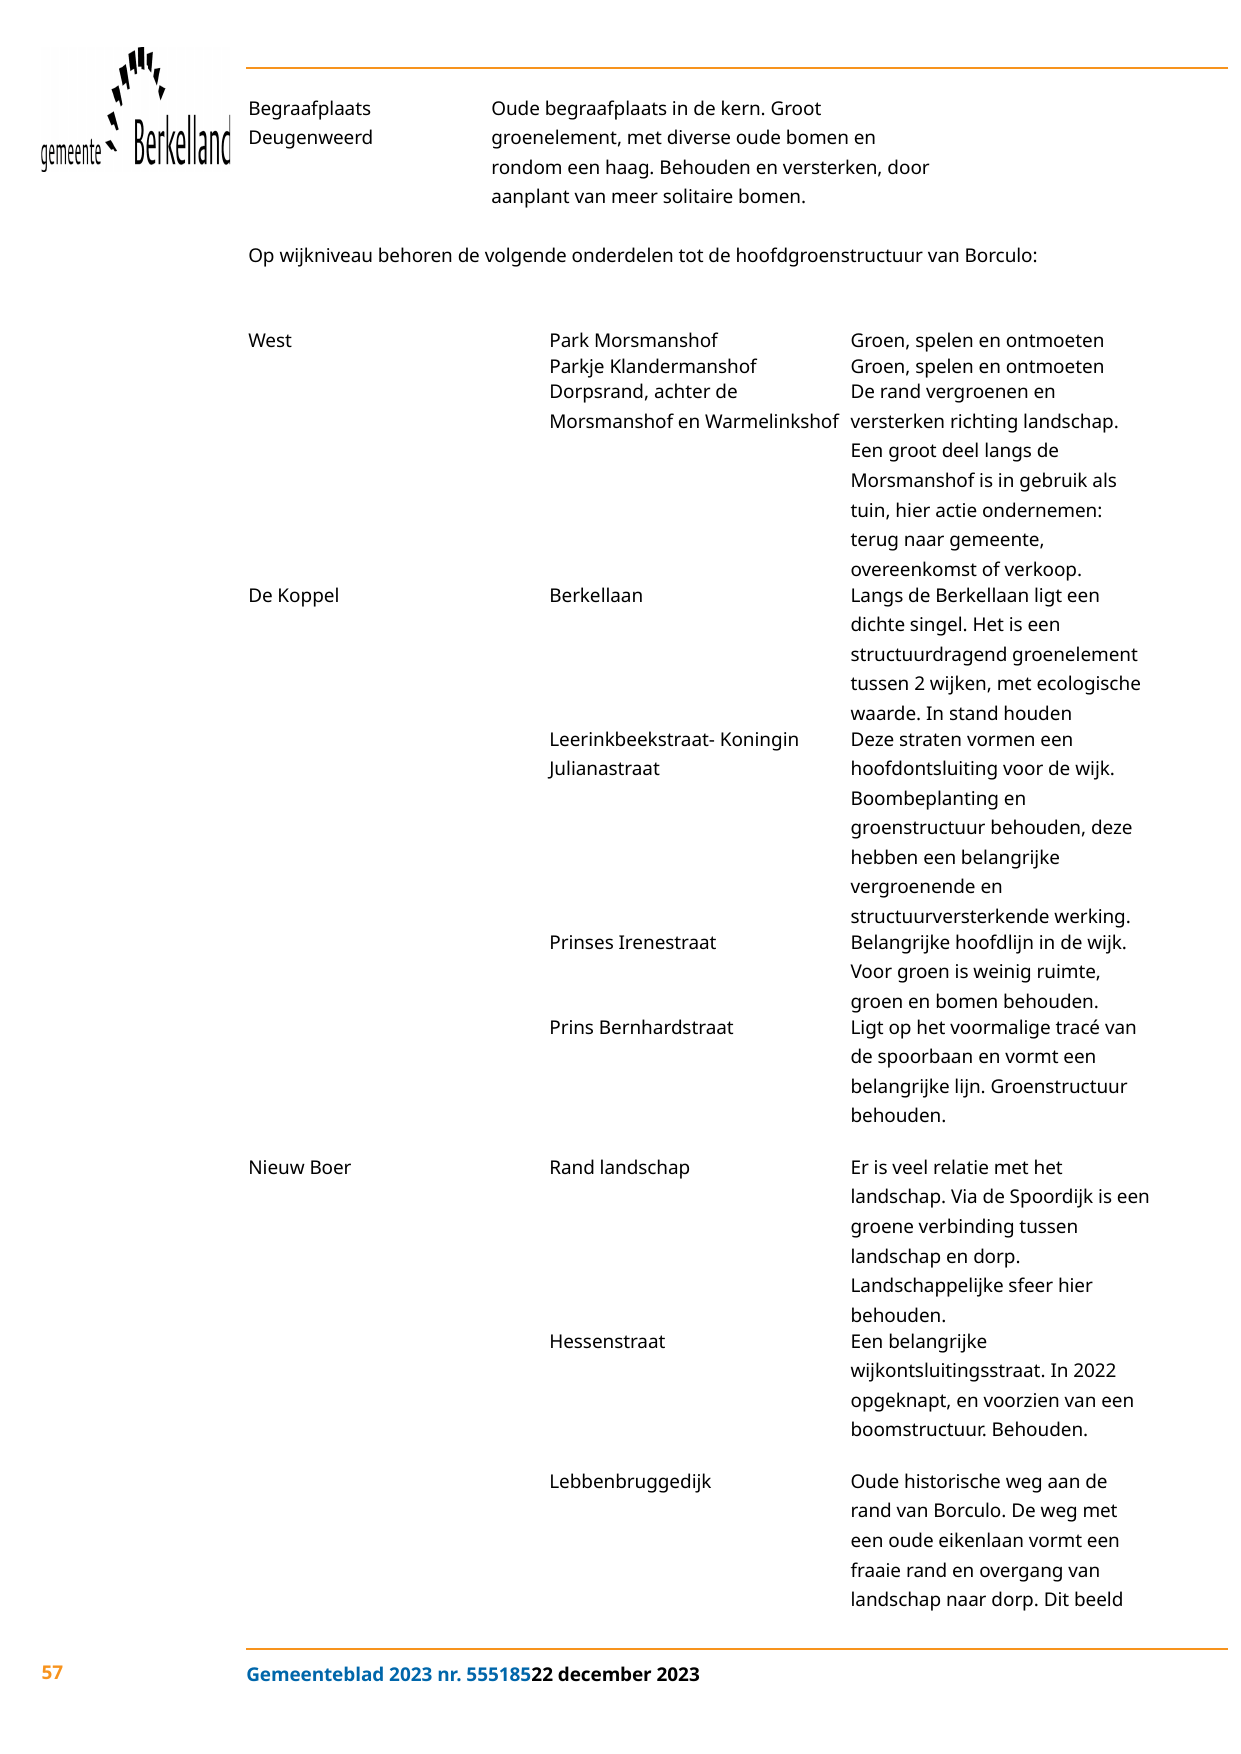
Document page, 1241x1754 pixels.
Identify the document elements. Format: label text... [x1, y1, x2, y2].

table_cell Park Morsmanshof [549, 327, 850, 353]
table_cell Nieuw Boer [248, 1154, 549, 1328]
table_cell [549, 1442, 850, 1468]
table_cell Dorpsrand, achter de Morsmanshof en Warmelinkshof [549, 379, 850, 582]
table_cell Langs de Berkellaan ligt een dichte singel. Het is een structuurdragend groenelement tussen 2 wijken, met ecologische waarde. In stand houden [850, 582, 1152, 726]
table_cell Er is veel relatie met het landschap. Via de Spoordijk is een groene verbinding tussen landschap en dorp. Landschappelijke sfeer hier behouden. [850, 1154, 1152, 1328]
picture [41, 47, 231, 172]
table_cell Hessenstraat [549, 1328, 850, 1442]
table_cell Oude historische weg aan de rand van Borculo. De weg met een oude eikenlaan vormt een fraaie rand en overgang van landschap naar dorp. Dit beeld [850, 1468, 1152, 1612]
table_cell Belangrijke hoofdlijn in de wijk. Voor groen is weinig ruimte, groen en bomen behouden. [850, 929, 1152, 1014]
table_cell [549, 1129, 850, 1154]
table_cell Parkje Klandermanshof [549, 353, 850, 378]
table_cell [248, 1468, 549, 1612]
table_cell [248, 353, 549, 378]
table_cell [248, 1328, 549, 1442]
table_cell Berkellaan [549, 582, 850, 726]
table_cell [952, 95, 1152, 209]
table_cell Prins Bernhardstraat [549, 1014, 850, 1128]
table_cell [248, 1014, 549, 1128]
table_cell [850, 1442, 1152, 1468]
table_cell De rand vergroenen en versterken richting landschap. Een groot deel langs de Morsmanshof is in gebruik als tuin, hier actie ondernemen: terug naar gemeente, overeenkomst of verkoop. [850, 379, 1152, 582]
table_cell Prinses Irenestraat [549, 929, 850, 1014]
table_cell Rand landschap [549, 1154, 850, 1328]
table_cell Lebbenbruggedijk [549, 1468, 850, 1612]
text Op wijkniveau behoren de volgende onderdelen tot de hoofdgroenstructuur van Borculo: [248, 242, 1152, 268]
table_cell Oude begraafplaats in de kern. Groot groenelement, met diverse oude bomen en rondom een haag. Behouden en versterken, door aanplant van meer solitaire bomen. [491, 95, 952, 209]
table_cell [248, 726, 549, 929]
table_cell Groen, spelen en ontmoeten [850, 327, 1152, 353]
table_cell [850, 1129, 1152, 1154]
table_cell [248, 379, 549, 582]
table_cell De Koppel [248, 582, 549, 726]
table_cell [248, 1129, 549, 1154]
table_cell Leerinkbeekstraat- Koningin Julianastraat [549, 726, 850, 929]
table_cell [248, 929, 549, 1014]
table_cell Deze straten vormen een hoofdontsluiting voor de wijk. Boombeplanting en groenstructuur behouden, deze hebben een belangrijke vergroenende en structuurversterkende werking. [850, 726, 1152, 929]
table_cell West [248, 327, 549, 353]
table_cell Ligt op het voormalige tracé van de spoorbaan en vormt een belangrijke lijn. Groenstructuur behouden. [850, 1014, 1152, 1128]
table_cell Een belangrijke wijkontsluitingsstraat. In 2022 opgeknapt, en voorzien van een boomstructuur. Behouden. [850, 1328, 1152, 1442]
table_cell [248, 1442, 549, 1468]
table_header [850, 301, 1152, 327]
table_cell Begraafplaats Deugenweerd [248, 95, 491, 209]
table_header [549, 301, 850, 327]
table_header [248, 301, 549, 327]
table_cell Groen, spelen en ontmoeten [850, 353, 1152, 378]
